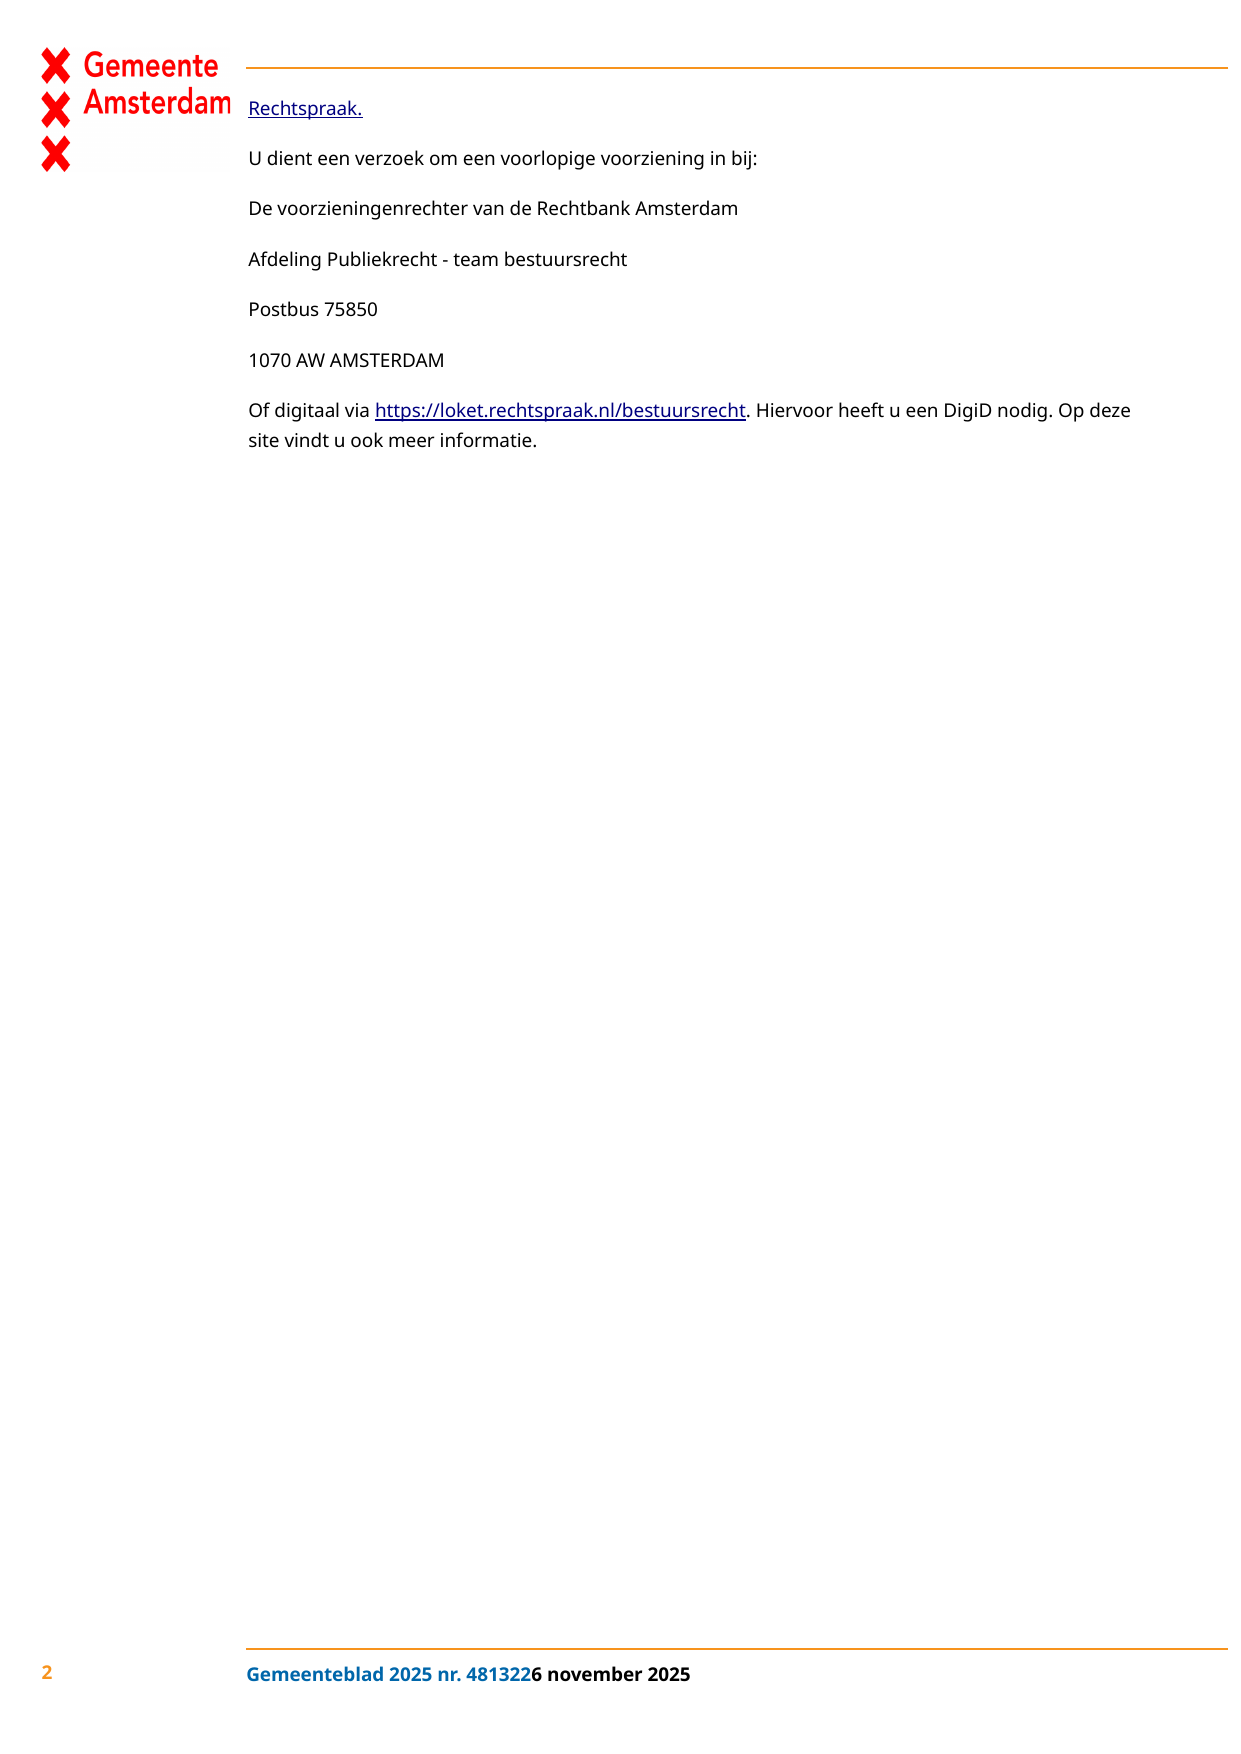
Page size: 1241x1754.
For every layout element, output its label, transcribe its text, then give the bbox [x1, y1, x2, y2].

text De voorzieningenrechter van de Rechtbank Amsterdam [248, 196, 1152, 221]
text U dient een verzoek om een voorlopige voorziening in bij: [248, 145, 1152, 171]
picture [41, 47, 231, 172]
text Rechtspraak. [248, 95, 1152, 121]
text Postbus 75850 [248, 296, 1152, 322]
text Of digitaal via https://loket.rechtspraak.nl/bestuursrecht. Hiervoor heeft u een DigiD nodig. Op deze site vindt u ook meer informatie. [248, 397, 1152, 453]
text 1070 AW AMSTERDAM [248, 347, 1152, 373]
text Afdeling Publiekrecht - team bestuursrecht [248, 246, 1152, 272]
